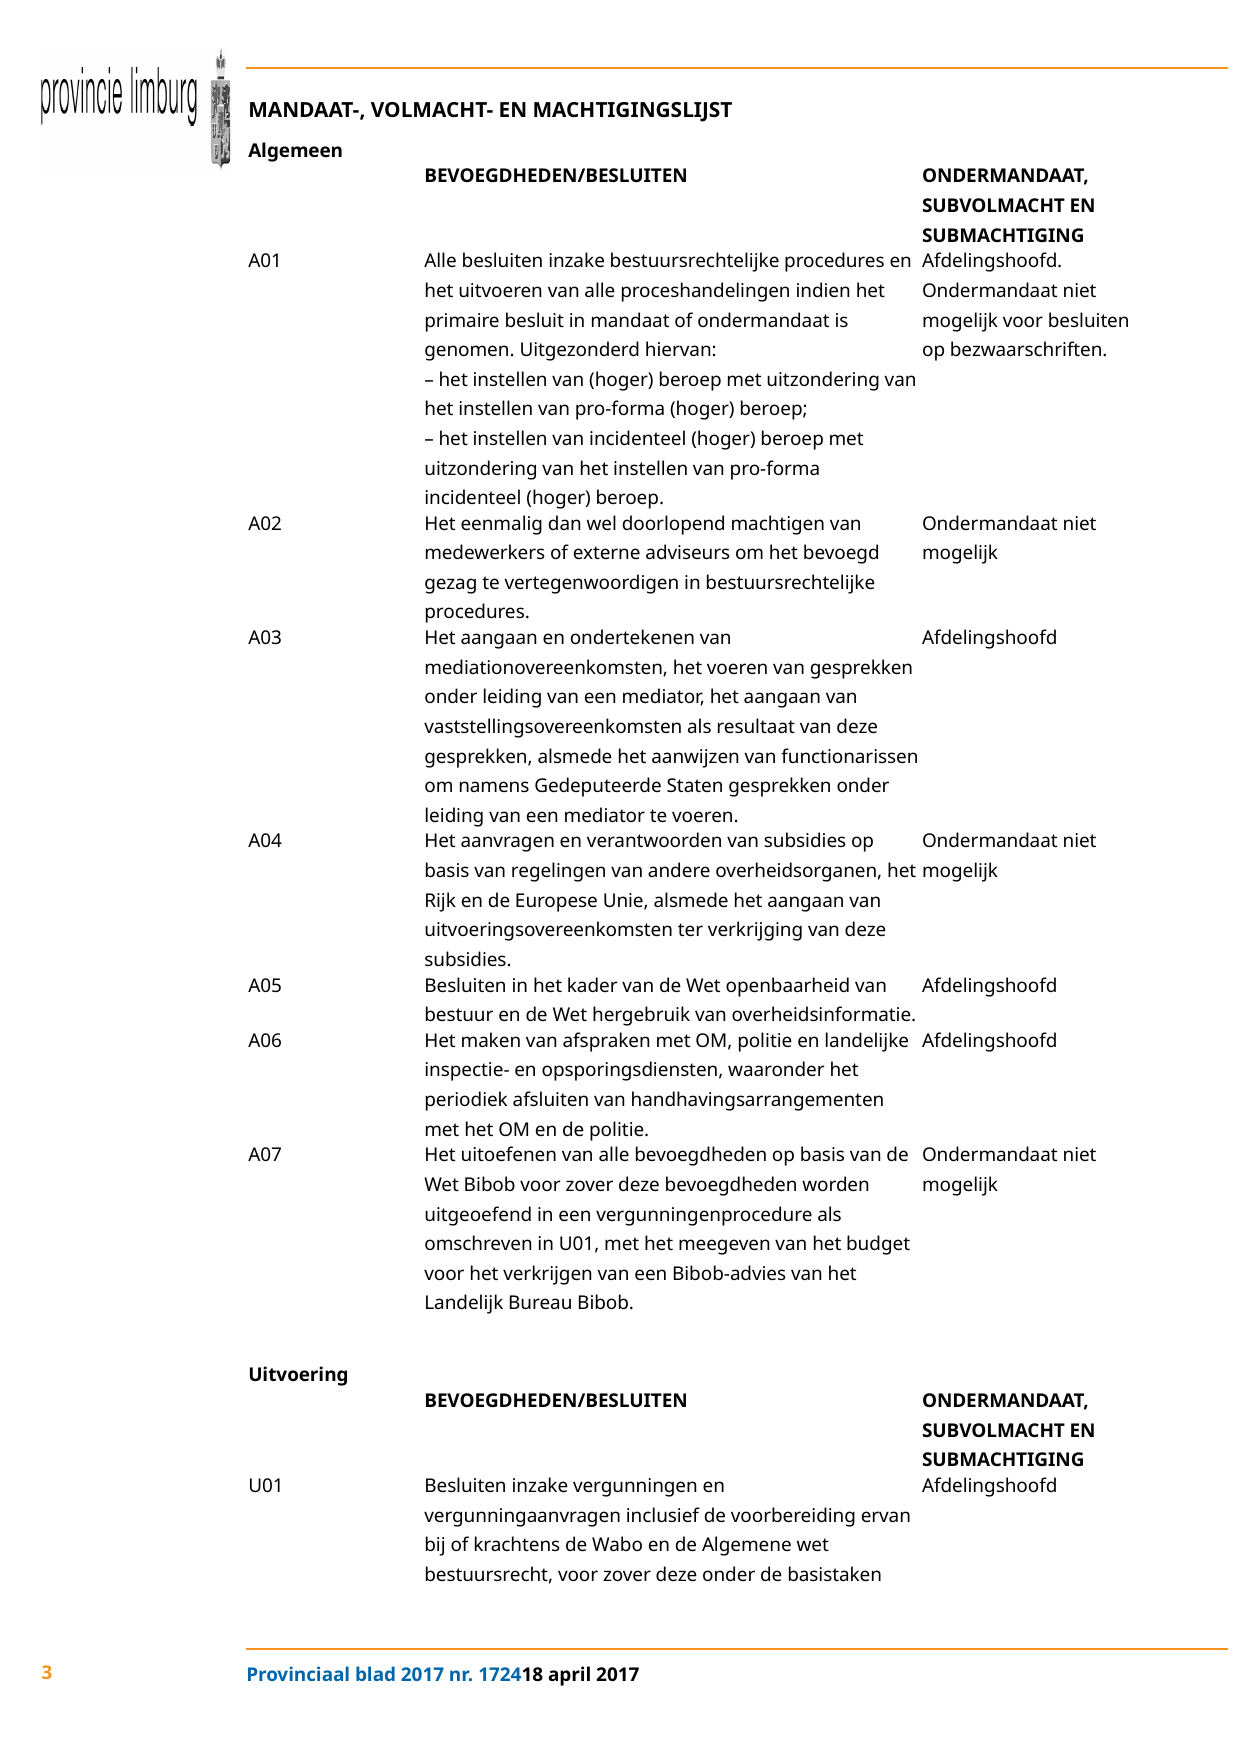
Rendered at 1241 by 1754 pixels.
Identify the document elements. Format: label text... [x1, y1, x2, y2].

picture [41, 47, 231, 172]
table_cell Het uitoefenen van alle bevoegdheden op basis van de Wet Bibob voor zover deze bevoegdheden worden uitgeoefend in een vergunningenprocedure als omschreven in U01, met het meegeven van het budget voor het verkrijgen van een Bibob-advies van het Landelijk Bureau Bibob. [424, 1142, 922, 1315]
table_header BEVOEGDHEDEN/BESLUITEN [424, 163, 922, 248]
table_cell A02 [248, 510, 424, 624]
table_cell Afdelingshoofd [922, 1472, 1152, 1587]
table_header [248, 1388, 424, 1472]
text Uitvoering [248, 1362, 1152, 1387]
table_cell Ondermandaat niet mogelijk [922, 828, 1152, 972]
table_header ONDERMANDAAT, SUBVOLMACHT EN SUBMACHTIGING [922, 1388, 1152, 1472]
table_cell Het maken van afspraken met OM, politie en landelijke inspectie- en opsporingsdiensten, waaronder het periodiek afsluiten van handhavingsarrangementen met het OM en de politie. [424, 1027, 922, 1142]
table_cell Het aanvragen en verantwoorden van subsidies op basis van regelingen van andere overheidsorganen, het Rijk en de Europese Unie, alsmede het aangaan van uitvoeringsovereenkomsten ter verkrijging van deze subsidies. [424, 828, 922, 972]
table_cell Ondermandaat niet mogelijk [922, 1142, 1152, 1315]
table_cell A06 [248, 1027, 424, 1142]
table_cell Besluiten in het kader van de Wet openbaarheid van bestuur en de Wet hergebruik van overheidsinformatie. [424, 972, 922, 1027]
table_cell A04 [248, 828, 424, 972]
table_cell Afdelingshoofd [922, 1027, 1152, 1142]
table_cell Afdelingshoofd [922, 972, 1152, 1027]
table_cell Het aangaan en ondertekenen van mediationovereenkomsten, het voeren van gesprekken onder leiding van een mediator, het aangaan van vaststellingsovereenkomsten als resultaat van deze gesprekken, alsmede het aanwijzen van functionarissen om namens Gedeputeerde Staten gesprekken onder leiding van een mediator te voeren. [424, 625, 922, 828]
table_cell A07 [248, 1142, 424, 1315]
table_cell Ondermandaat niet mogelijk [922, 510, 1152, 624]
text Algemeen [248, 137, 1152, 163]
table_cell Afdelingshoofd [922, 625, 1152, 828]
table_cell Alle besluiten inzake bestuursrechtelijke procedures en het uitvoeren van alle proceshandelingen indien het primaire besluit in mandaat of ondermandaat is genomen. Uitgezonderd hiervan: – het instellen van (hoger) beroep met uitzondering van het instellen van pro-forma (hoger) beroep; – het instellen van incidenteel (hoger) beroep met uitzondering van het instellen van pro-forma incidenteel (hoger) beroep. [424, 248, 922, 510]
table_cell Besluiten inzake vergunningen en vergunningaanvragen inclusief de voorbereiding ervan bij of krachtens de Wabo en de Algemene wet bestuursrecht, voor zover deze onder de basistaken [424, 1472, 922, 1587]
table_cell A03 [248, 625, 424, 828]
table_header ONDERMANDAAT, SUBVOLMACHT EN SUBMACHTIGING [922, 163, 1152, 248]
table_cell U01 [248, 1472, 424, 1587]
table_cell A05 [248, 972, 424, 1027]
table_cell Het eenmalig dan wel doorlopend machtigen van medewerkers of externe adviseurs om het bevoegd gezag te vertegenwoordigen in bestuursrechtelijke procedures. [424, 510, 922, 624]
table_header BEVOEGDHEDEN/BESLUITEN [424, 1388, 922, 1472]
table_header [248, 163, 424, 248]
text MANDAAT-, VOLMACHT- EN MACHTIGINGSLIJST [248, 95, 1152, 123]
table_cell A01 [248, 248, 424, 510]
table_cell Afdelingshoofd. Ondermandaat niet mogelijk voor besluiten op bezwaarschriften. [922, 248, 1152, 510]
